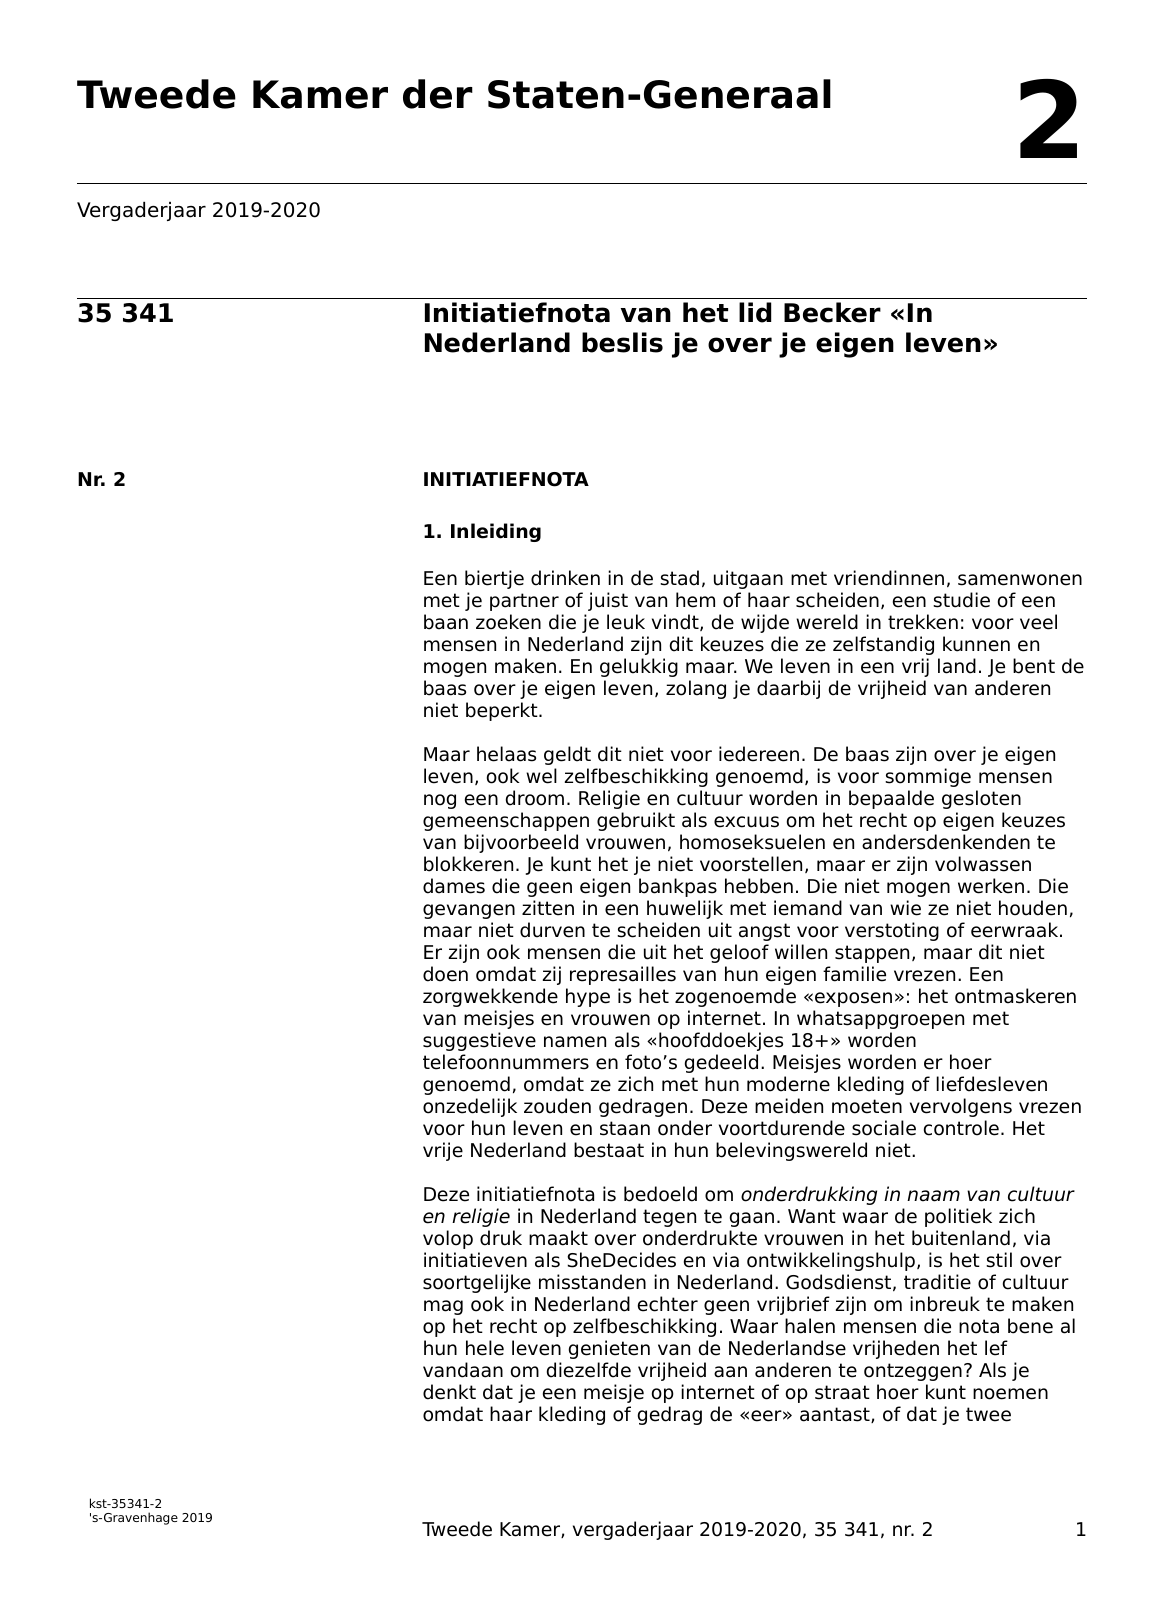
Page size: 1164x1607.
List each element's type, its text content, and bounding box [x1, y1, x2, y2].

table_header 2 [886, 59, 1087, 183]
text Maar helaas geldt dit niet voor iedereen. De baas zijn over je eigen leven, ook wel zelfbeschikking genoemd, is voor sommige mensen nog een droom. Religie en cultuur worden in bepaalde gesloten gemeenschappen gebruikt als excuus om het recht op eigen keuzes van bijvoorbeeld vrouwen, homoseksuelen en andersdenkenden te blokkeren. Je kunt het je niet voorstellen, maar er zijn volwassen dames die geen eigen bankpas hebben. Die niet mogen werken. Die gevangen zitten in een huwelijk met iemand van wie ze niet houden, maar niet durven te scheiden uit angst voor verstoting of eerwraak. Er zijn ook mensen die uit het geloof willen stappen, maar dit niet doen omdat zij represailles van hun eigen familie vrezen. Een zorgwekkende hype is het zogenoemde «exposen»: het ontmaskeren van meisjes en vrouwen op internet. In whatsappgroepen met suggestieve namen als «hoofddoekjes 18+» worden telefoonnummers en foto’s gedeeld. Meisjes worden er hoer genoemd, omdat ze zich met hun moderne kleding of liefdesleven onzedelijk zouden gedragen. Deze meiden moeten vervolgens vrezen voor hun leven en staan onder voortdurende sociale controle. Het vrije Nederland bestaat in hun belevingswereld niet. [422, 744, 1087, 1162]
text 's-Gravenhage 2019 [88, 1511, 323, 1525]
table_header Tweede Kamer der Staten-Generaal [77, 59, 886, 183]
text Deze initiatiefnota is bedoeld om onderdrukking in naam van cultuur en religie in Nederland tegen te gaan. Want waar de politiek zich volop druk maakt over onderdrukte vrouwen in het buitenland, via initiatieven als SheDecides en via ontwikkelingshulp, is het stil over soortgelijke misstanden in Nederland. Godsdienst, traditie of cultuur mag ook in Nederland echter geen vrijbrief zijn om inbreuk te maken op het recht op zelfbeschikking. Waar halen mensen die nota bene al hun hele leven genieten van de Nederlandse vrijheden het lef vandaan om diezelfde vrijheid aan anderen te ontzeggen? Als je denkt dat je een meisje op internet of op straat hoer kunt noemen omdat haar kleding of gedrag de «eer» aantast, of dat je twee [422, 1184, 1087, 1426]
table_cell Vergaderjaar 2019-2020 [77, 184, 1087, 298]
text kst-35341-2 [88, 1497, 323, 1511]
text Een biertje drinken in de stad, uitgaan met vriendinnen, samenwonen met je partner of juist van hem of haar scheiden, een studie of een baan zoeken die je leuk vindt, de wijde wereld in trekken: voor veel mensen in Nederland zijn dit keuzes die ze zelfstandig kunnen en mogen maken. En gelukkig maar. We leven in een vrij land. Je bent de baas over je eigen leven, zolang je daarbij de vrijheid van anderen niet beperkt. [422, 568, 1087, 722]
subtitle 35 341 Initiatiefnota van het lid Becker «In Nederland beslis je over je eigen leven» [77, 299, 1087, 358]
subtitle 1. Inleiding [422, 521, 1087, 543]
subtitle Nr. 2 INITIATIEFNOTA [77, 469, 1087, 491]
